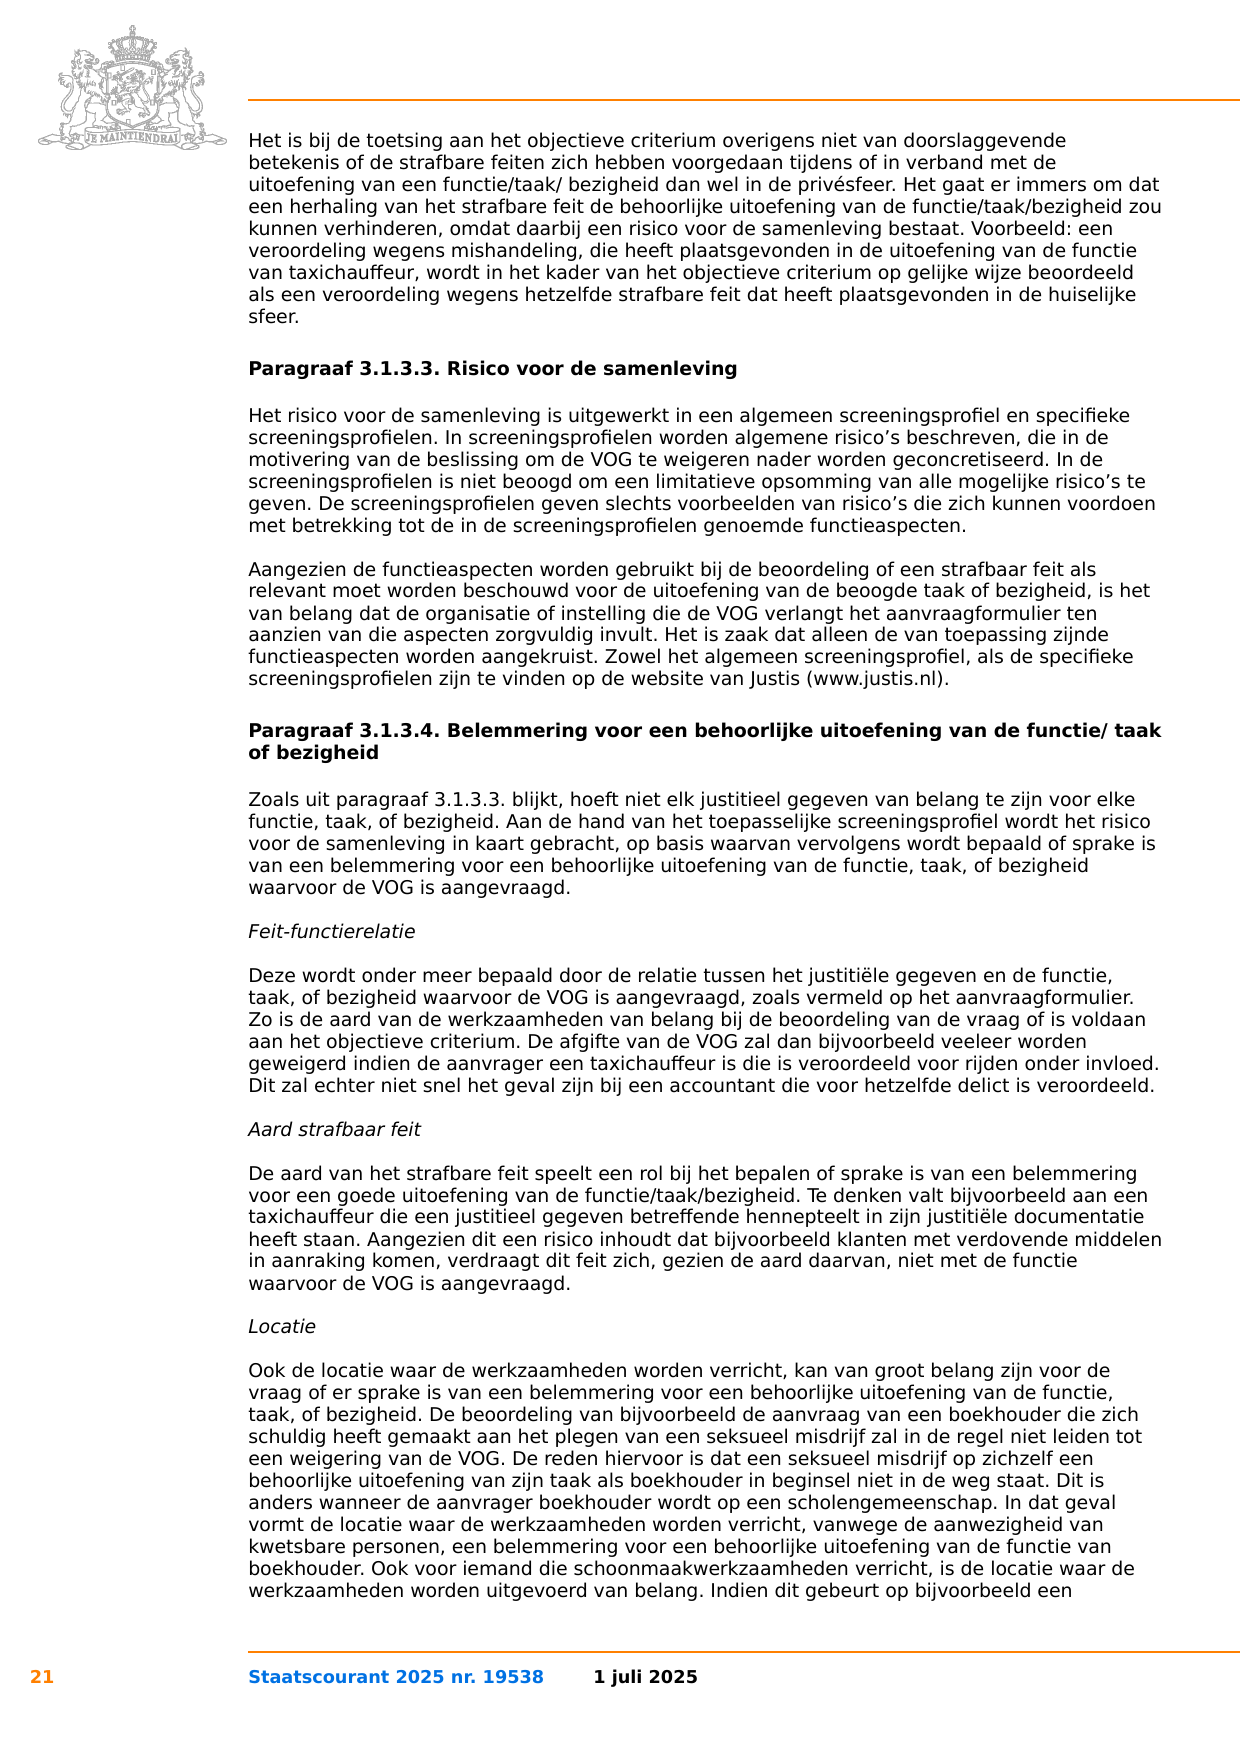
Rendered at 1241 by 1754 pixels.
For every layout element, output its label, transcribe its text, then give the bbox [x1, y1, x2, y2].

text Zoals uit paragraaf 3.1.3.3. blijkt, hoeft niet elk justitieel gegeven van belang te zijn voor elke functie, taak, of bezigheid. Aan de hand van het toepasselijke screeningsprofiel wordt het risico voor de samenleving in kaart gebracht, op basis waarvan vervolgens wordt bepaald of sprake is van een belemmering voor een behoorlijke uitoefening van de functie, taak, of bezigheid waarvoor de VOG is aangevraagd. [248, 789, 1163, 899]
subtitle Locatie [248, 1316, 1163, 1338]
text Ook de locatie waar de werkzaamheden worden verricht, kan van groot belang zijn voor de vraag of er sprake is van een belemmering voor een behoorlijke uitoefening van de functie, taak, of bezigheid. De beoordeling van bijvoorbeeld de aanvraag van een boekhouder die zich schuldig heeft gemaakt aan het plegen van een seksueel misdrijf zal in de regel niet leiden tot een weigering van de VOG. De reden hiervoor is dat een seksueel misdrijf op zichzelf een behoorlijke uitoefening van zijn taak als boekhouder in beginsel niet in de weg staat. Dit is anders wanneer de aanvrager boekhouder wordt op een scholengemeenschap. In dat geval vormt de locatie waar de werkzaamheden worden verricht, vanwege de aanwezigheid van kwetsbare personen, een belemmering voor een behoorlijke uitoefening van de functie van boekhouder. Ook voor iemand die schoonmaakwerkzaamheden verricht, is de locatie waar de werkzaamheden worden uitgevoerd van belang. Indien dit gebeurt op bijvoorbeeld een [248, 1360, 1163, 1602]
text Het is bij de toetsing aan het objectieve criterium overigens niet van doorslaggevende betekenis of de strafbare feiten zich hebben voorgedaan tijdens of in verband met de uitoefening van een functie/taak/ bezigheid dan wel in de privésfeer. Het gaat er immers om dat een herhaling van het strafbare feit de behoorlijke uitoefening van de functie/taak/bezigheid zou kunnen verhinderen, omdat daarbij een risico voor de samenleving bestaat. Voorbeeld: een veroordeling wegens mishandeling, die heeft plaatsgevonden in de uitoefening van de functie van taxichauffeur, wordt in het kader van het objectieve criterium op gelijke wijze beoordeeld als een veroordeling wegens hetzelfde strafbare feit dat heeft plaatsgevonden in de huiselijke sfeer. [248, 130, 1163, 328]
subtitle Paragraaf 3.1.3.3. Risico voor de samenleving [248, 358, 1163, 380]
subtitle Paragraaf 3.1.3.4. Belemmering voor een behoorlijke uitoefening van de functie/ taak of bezigheid [248, 720, 1163, 764]
text Deze wordt onder meer bepaald door de relatie tussen het justitiële gegeven en de functie, taak, of bezigheid waarvoor de VOG is aangevraagd, zoals vermeld op het aanvraagformulier. Zo is de aard van de werkzaamheden van belang bij de beoordeling van de vraag of is voldaan aan het objectieve criterium. De afgifte van de VOG zal dan bijvoorbeeld veeleer worden geweigerd indien de aanvrager een taxichauffeur is die is veroordeeld voor rijden onder invloed. Dit zal echter niet snel het geval zijn bij een accountant die voor hetzelfde delict is veroordeeld. [248, 965, 1163, 1097]
text De aard van het strafbare feit speelt een rol bij het bepalen of sprake is van een belemmering voor een goede uitoefening van de functie/taak/bezigheid. Te denken valt bijvoorbeeld aan een taxichauffeur die een justitieel gegeven betreffende hennepteelt in zijn justitiële documentatie heeft staan. Aangezien dit een risico inhoudt dat bijvoorbeeld klanten met verdovende middelen in aanraking komen, verdraagt dit feit zich, gezien de aard daarvan, niet met de functie waarvoor de VOG is aangevraagd. [248, 1162, 1163, 1294]
subtitle Aard strafbaar feit [248, 1119, 1163, 1141]
text Het risico voor de samenleving is uitgewerkt in een algemeen screeningsprofiel en specifieke screeningsprofielen. In screeningsprofielen worden algemene risico’s beschreven, die in de motivering van de beslissing om de VOG te weigeren nader worden geconcretiseerd. In de screeningsprofielen is niet beoogd om een limitatieve opsomming van alle mogelijke risico’s te geven. De screeningsprofielen geven slechts voorbeelden van risico’s die zich kunnen voordoen met betrekking tot de in de screeningsprofielen genoemde functieaspecten. [248, 405, 1163, 537]
subtitle Feit-functierelatie [248, 921, 1163, 943]
text Aangezien de functieaspecten worden gebruikt bij de beoordeling of een strafbaar feit als relevant moet worden beschouwd voor de uitoefening van de beoogde taak of bezigheid, is het van belang dat de organisatie of instelling die de VOG verlangt het aanvraagformulier ten aanzien van die aspecten zorgvuldig invult. Het is zaak dat alleen de van toepassing zijnde functieaspecten worden aangekruist. Zowel het algemeen screeningsprofiel, als de specifieke screeningsprofielen zijn te vinden op de website van Justis (www.justis.nl). [248, 558, 1163, 690]
picture [38, 25, 227, 150]
